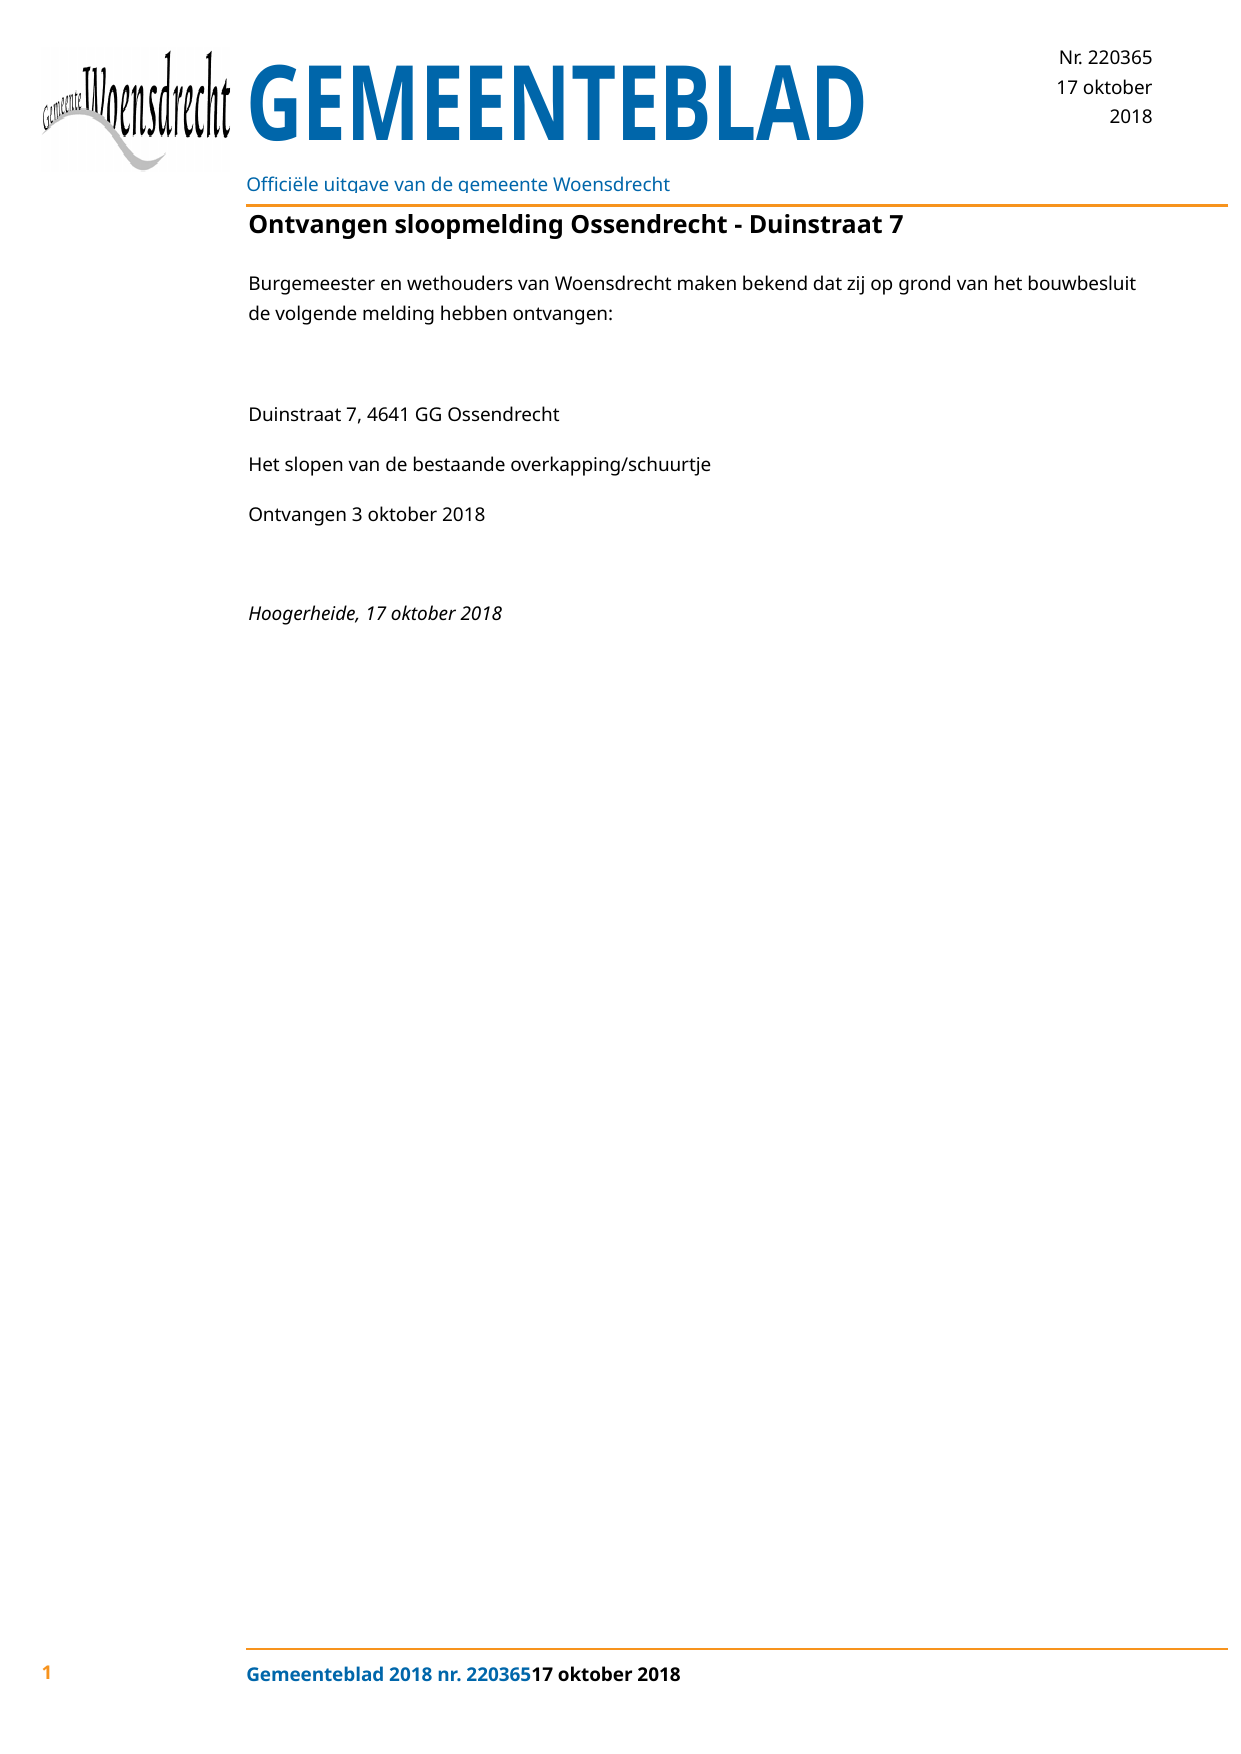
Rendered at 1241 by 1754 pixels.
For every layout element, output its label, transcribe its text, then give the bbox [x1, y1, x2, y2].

picture [41, 47, 231, 172]
text Burgemeester en wethouders van Woensdrecht maken bekend dat zij op grond van het bouwbesluit de volgende melding hebben ontvangen: [248, 270, 1152, 326]
text Hoogerheide, 17 oktober 2018 [248, 600, 1152, 626]
text Ontvangen sloopmelding Ossendrecht - Duinstraat 7 [248, 207, 1152, 241]
text Ontvangen 3 oktober 2018 [248, 502, 1152, 527]
text Het slopen van de bestaande overkapping/schuurtje [248, 451, 1152, 477]
text Duinstraat 7, 4641 GG Ossendrecht [248, 401, 1152, 426]
